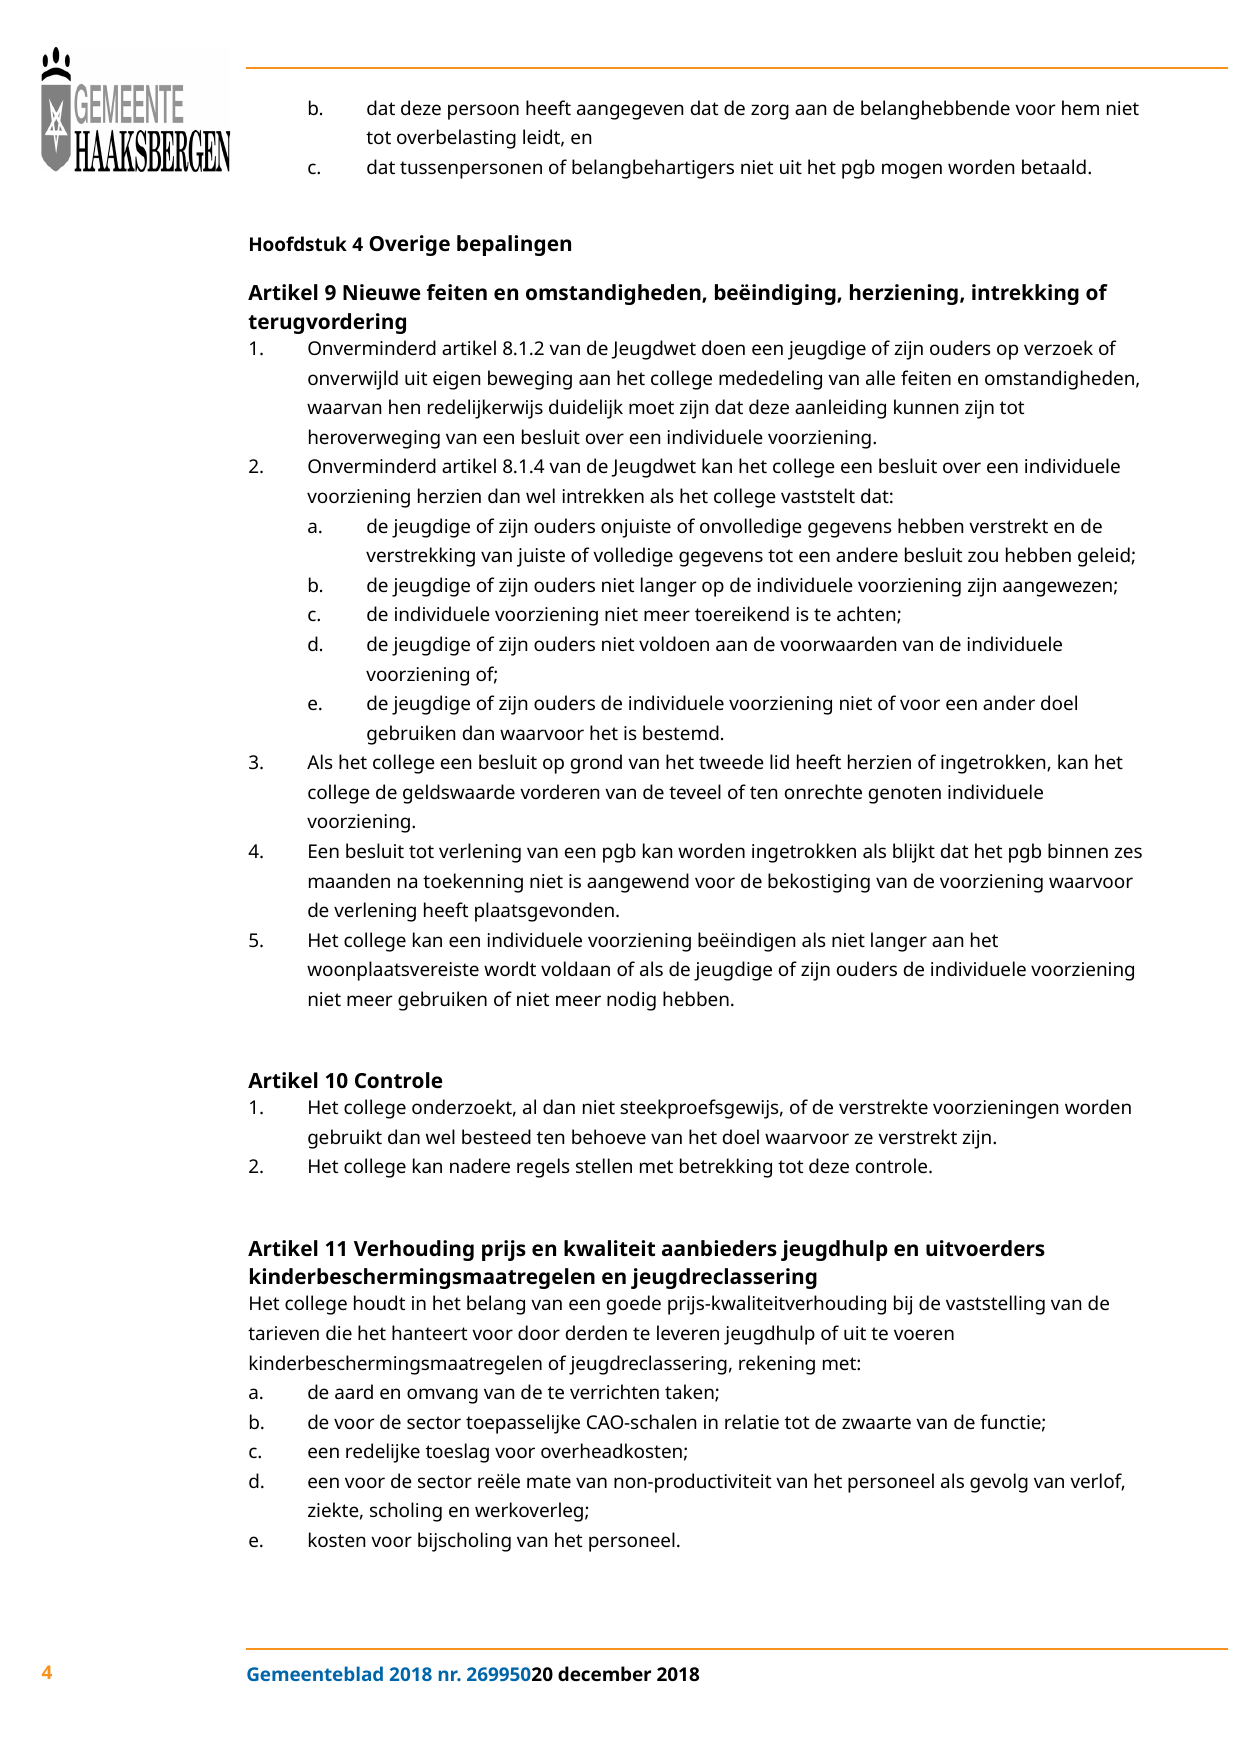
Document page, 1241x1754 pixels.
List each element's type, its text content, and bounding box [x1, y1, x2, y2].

list de jeugdige of zijn ouders niet voldoen aan de voorwaarden van de individuele voorziening of; [307, 631, 1152, 686]
list een redelijke toeslag voor overheadkosten; [248, 1438, 1152, 1464]
text Artikel 11 Verhouding prijs en kwaliteit aanbieders jeugdhulp en uitvoerders kinderbeschermingsmaatregelen en jeugdreclassering [248, 1234, 1152, 1291]
list Een besluit tot verlening van een pgb kan worden ingetrokken als blijkt dat het pgb binnen zes maanden na toekenning niet is aangewend voor de bekostiging van de voorziening waarvoor de verlening heeft plaatsgevonden. [248, 838, 1152, 923]
text Het college houdt in het belang van een goede prijs-kwaliteitverhouding bij de vaststelling van de tarieven die het hanteert voor door derden te leveren jeugdhulp of uit te voeren kinderbeschermingsmaatregelen of jeugdreclassering, rekening met: [248, 1291, 1152, 1376]
list de jeugdige of zijn ouders de individuele voorziening niet of voor een ander doel gebruiken dan waarvoor het is bestemd. [307, 690, 1152, 746]
text Artikel 10 Controle [248, 1066, 1152, 1094]
list dat deze persoon heeft aangegeven dat de zorg aan de belanghebbende voor hem niet tot overbelasting leidt, en [307, 95, 1152, 150]
list de individuele voorziening niet meer toereikend is te achten; [307, 602, 1152, 627]
list de jeugdige of zijn ouders niet langer op de individuele voorziening zijn aangewezen; [307, 572, 1152, 598]
list de aard en omvang van de te verrichten taken; [248, 1379, 1152, 1405]
list Het college kan nadere regels stellen met betrekking tot deze controle. [248, 1154, 1152, 1179]
list Onverminderd artikel 8.1.4 van de Jeugdwet kan het college een besluit over een individuele voorziening herzien dan wel intrekken als het college vaststelt dat: [248, 454, 1152, 509]
picture [41, 47, 231, 172]
list de jeugdige of zijn ouders onjuiste of onvolledige gegevens hebben verstrekt en de verstrekking van juiste of volledige gegevens tot een andere besluit zou hebben geleid; [307, 513, 1152, 568]
list Het college kan een individuele voorziening beëindigen als niet langer aan het woonplaatsvereiste wordt voldaan of als de jeugdige of zijn ouders de individuele voorziening niet meer gebruiken of niet meer nodig hebben. [248, 927, 1152, 1012]
text Artikel 9 Nieuwe feiten en omstandigheden, beëindiging, herziening, intrekking of terugvordering [248, 278, 1152, 335]
list Het college onderzoekt, al dan niet steekproefsgewijs, of de verstrekte voorzieningen worden gebruikt dan wel besteed ten behoeve van het doel waarvoor ze verstrekt zijn. [248, 1094, 1152, 1150]
list de voor de sector toepasselijke CAO-schalen in relatie tot de zwaarte van de functie; [248, 1409, 1152, 1435]
list dat tussenpersonen of belangbehartigers niet uit het pgb mogen worden betaald. [307, 154, 1152, 180]
list Onverminderd artikel 8.1.2 van de Jeugdwet doen een jeugdige of zijn ouders op verzoek of onverwijld uit eigen beweging aan het college mededeling van alle feiten en omstandigheden, waarvan hen redelijkerwijs duidelijk moet zijn dat deze aanleiding kunnen zijn tot heroverweging van een besluit over een individuele voorziening. [248, 335, 1152, 450]
text Hoofdstuk 4 Overige bepalingen [248, 229, 1152, 258]
list Als het college een besluit op grond van het tweede lid heeft herzien of ingetrokken, kan het college de geldswaarde vorderen van de teveel of ten onrechte genoten individuele voorziening. [248, 749, 1152, 834]
list kosten voor bijscholing van het personeel. [248, 1527, 1152, 1553]
list een voor de sector reële mate van non-productiviteit van het personeel als gevolg van verlof, ziekte, scholing en werkoverleg; [248, 1468, 1152, 1523]
